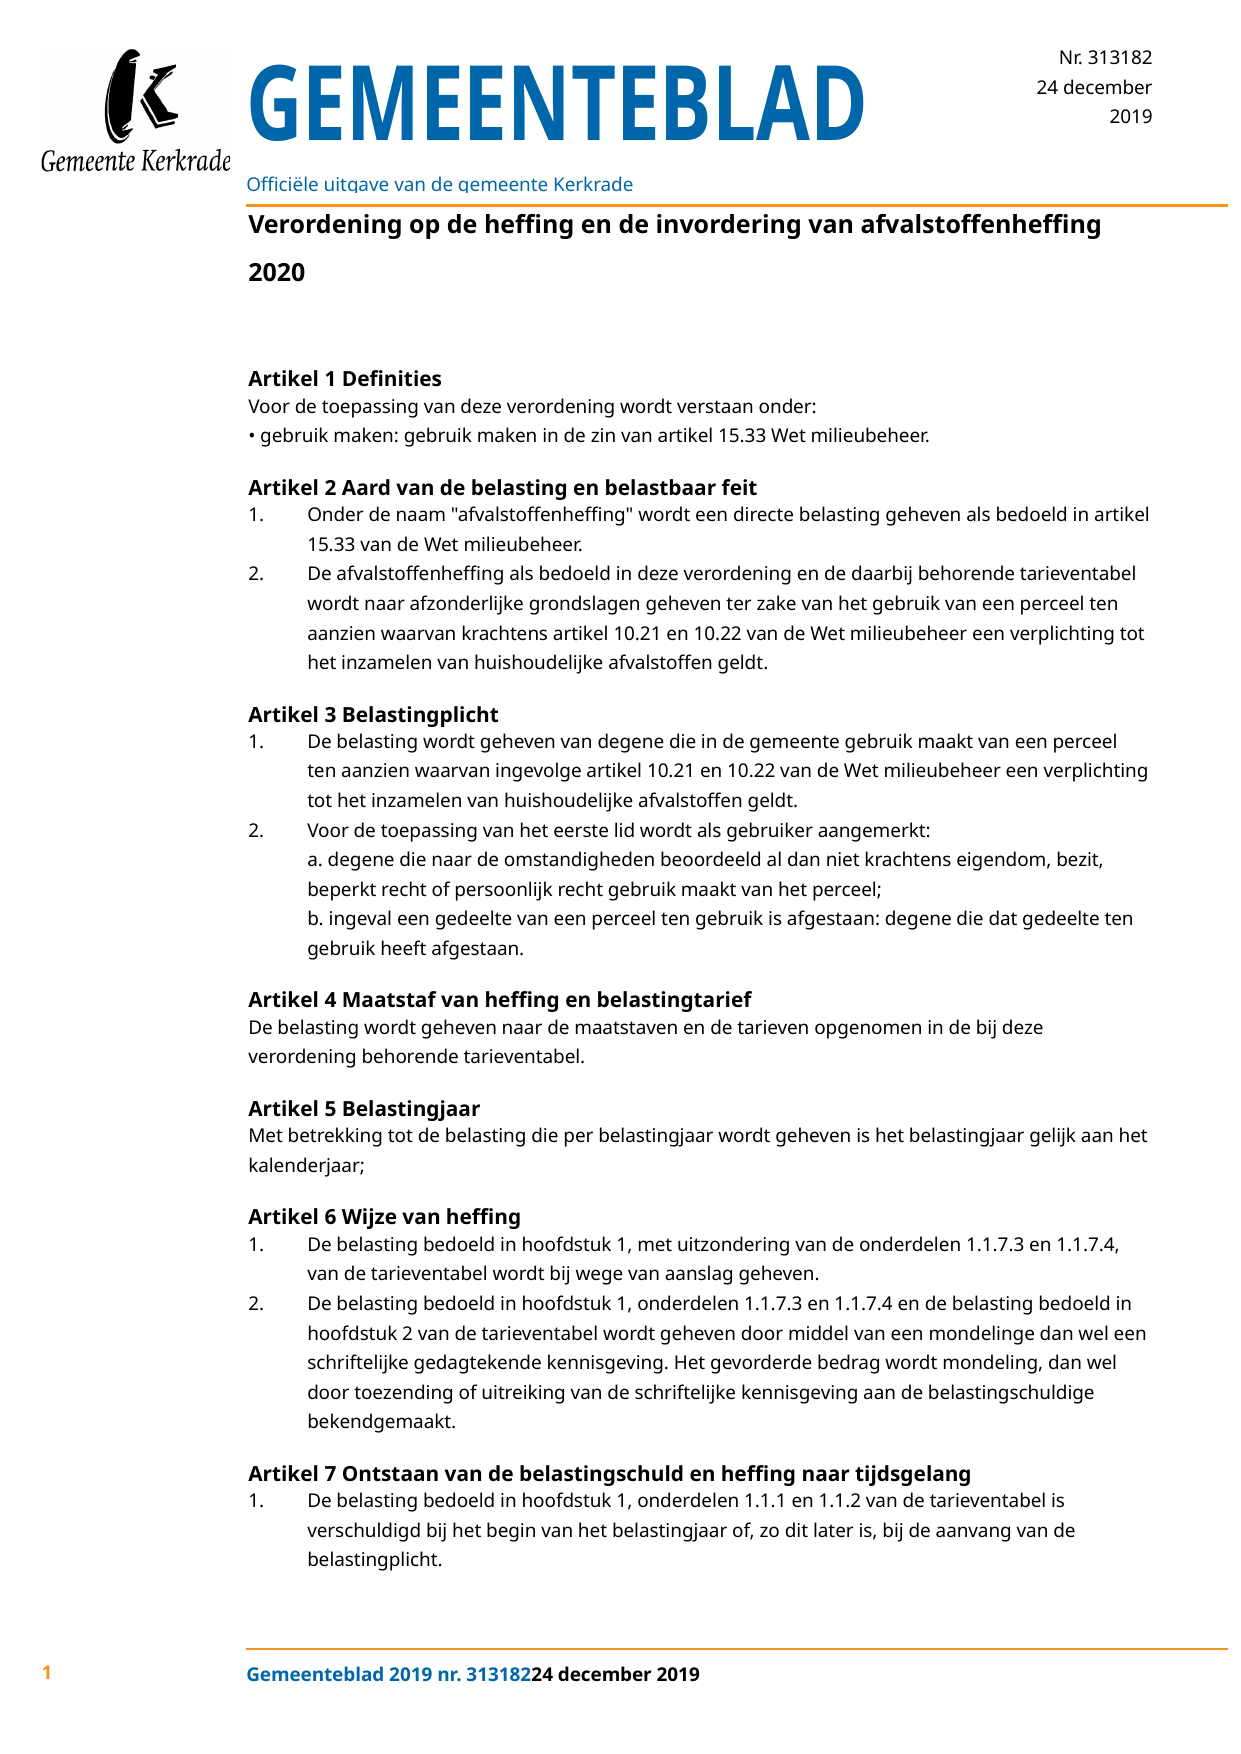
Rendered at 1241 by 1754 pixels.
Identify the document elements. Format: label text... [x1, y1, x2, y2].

list a. degene die naar de omstandigheden beoordeeld al dan niet krachtens eigendom, bezit, beperkt recht of persoonlijk recht gebruik maakt van het perceel; [248, 846, 1152, 902]
text Artikel 1 Definities [248, 364, 1152, 393]
text Artikel 4 Maatstaf van heffing en belastingtarief [248, 986, 1152, 1014]
list De belasting wordt geheven van degene die in de gemeente gebruik maakt van een perceel ten aanzien waarvan ingevolge artikel 10.21 en 10.22 van de Wet milieubeheer een verplichting tot het inzamelen van huishoudelijke afvalstoffen geldt. [248, 728, 1152, 813]
list De belasting bedoeld in hoofdstuk 1, onderdelen 1.1.1 en 1.1.2 van de tarieventabel is verschuldigd bij het begin van het belastingjaar of, zo dit later is, bij de aanvang van de belastingplicht. [248, 1487, 1152, 1572]
text Verordening op de heffing en de invordering van afvalstoffenheffing 2020 [248, 207, 1152, 288]
text Artikel 2 Aard van de belasting en belastbaar feit [248, 473, 1152, 501]
list b. ingeval een gedeelte van een perceel ten gebruik is afgestaan: degene die dat gedeelte ten gebruik heeft afgestaan. [248, 906, 1152, 961]
list Voor de toepassing van het eerste lid wordt als gebruiker aangemerkt: [248, 817, 1152, 843]
text Voor de toepassing van deze verordening wordt verstaan onder: [248, 393, 1152, 419]
text Artikel 3 Belastingplicht [248, 700, 1152, 728]
list De belasting bedoeld in hoofdstuk 1, met uitzondering van de onderdelen 1.1.7.3 en 1.1.7.4, van de tarieventabel wordt bij wege van aanslag geheven. [248, 1231, 1152, 1286]
text • gebruik maken: gebruik maken in de zin van artikel 15.33 Wet milieubeheer. [248, 422, 1152, 448]
text Artikel 5 Belastingjaar [248, 1094, 1152, 1122]
picture [41, 47, 231, 172]
text Artikel 6 Wijze van heffing [248, 1202, 1152, 1231]
text Artikel 7 Ontstaan van de belastingschuld en heffing naar tijdsgelang [248, 1459, 1152, 1487]
list Onder de naam "afvalstoffenheffing" wordt een directe belasting geheven als bedoeld in artikel 15.33 van de Wet milieubeheer. [248, 501, 1152, 557]
list De belasting bedoeld in hoofdstuk 1, onderdelen 1.1.7.3 en 1.1.7.4 en de belasting bedoeld in hoofdstuk 2 van de tarieventabel wordt geheven door middel van een mondelinge dan wel een schriftelijke gedagtekende kennisgeving. Het gevorderde bedrag wordt mondeling, dan wel door toezending of uitreiking van de schriftelijke kennisgeving aan de belastingschuldige bekendgemaakt. [248, 1290, 1152, 1434]
list De afvalstoffenheffing als bedoeld in deze verordening en de daarbij behorende tarieventabel wordt naar afzonderlijke grondslagen geheven ter zake van het gebruik van een perceel ten aanzien waarvan krachtens artikel 10.21 en 10.22 van de Wet milieubeheer een verplichting tot het inzamelen van huishoudelijke afvalstoffen geldt. [248, 561, 1152, 675]
text De belasting wordt geheven naar de maatstaven en de tarieven opgenomen in de bij deze verordening behorende tarieventabel. [248, 1014, 1152, 1069]
text Met betrekking tot de belasting die per belastingjaar wordt geheven is het belastingjaar gelijk aan het kalenderjaar; [248, 1122, 1152, 1178]
